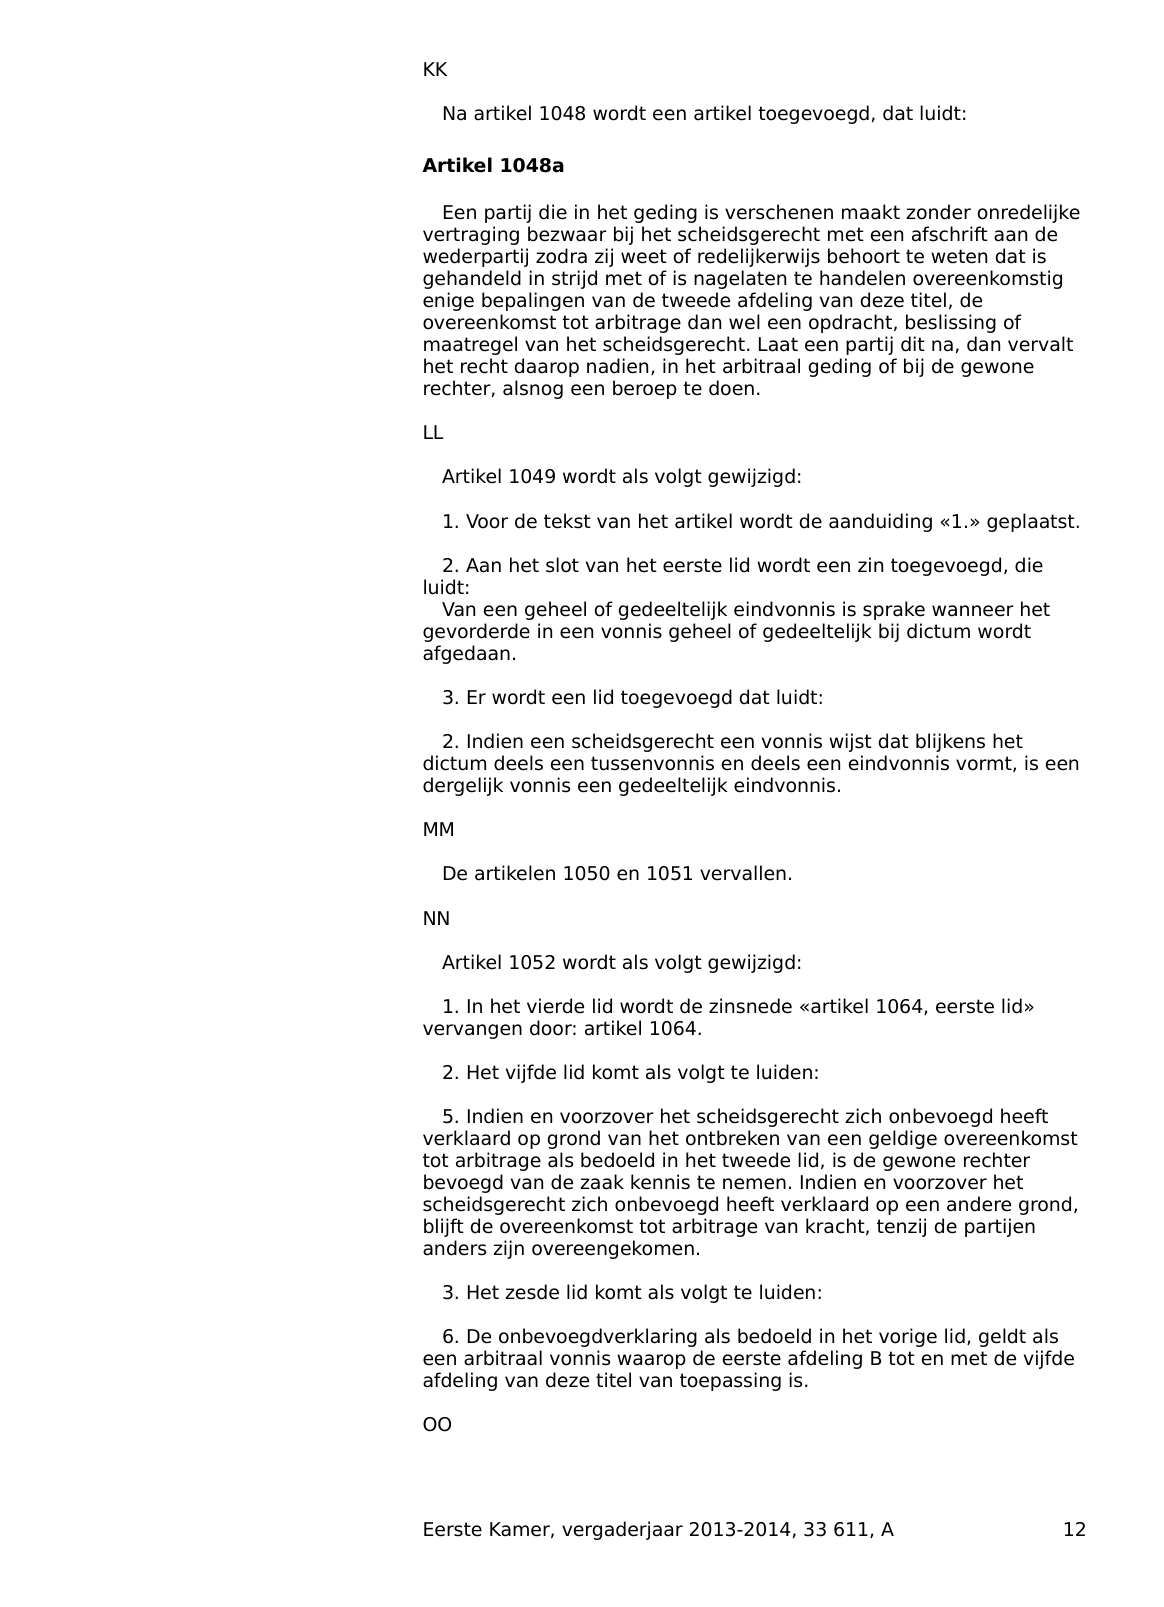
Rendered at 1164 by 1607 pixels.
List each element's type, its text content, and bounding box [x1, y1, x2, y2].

text 1. In het vierde lid wordt de zinsnede «artikel 1064, eerste lid» vervangen door: artikel 1064. [422, 996, 1087, 1040]
text 3. Er wordt een lid toegevoegd dat luidt: [422, 687, 1087, 709]
text 6. De onbevoegdverklaring als bedoeld in het vorige lid, geldt als een arbitraal vonnis waarop de eerste afdeling B tot en met de vijfde afdeling van deze titel van toepassing is. [422, 1326, 1087, 1392]
text OO [422, 1414, 1087, 1436]
text Van een geheel of gedeeltelijk eindvonnis is sprake wanneer het gevorderde in een vonnis geheel of gedeeltelijk bij dictum wordt afgedaan. [422, 599, 1087, 664]
text Artikel 1049 wordt als volgt gewijzigd: [422, 466, 1087, 488]
text De artikelen 1050 en 1051 vervallen. [422, 863, 1087, 885]
text NN [422, 907, 1087, 929]
text 1. Voor de tekst van het artikel wordt de aanduiding «1.» geplaatst. [422, 511, 1087, 532]
text 2. Indien een scheidsgerecht een vonnis wijst dat blijkens het dictum deels een tussenvonnis en deels een eindvonnis vormt, is een dergelijk vonnis een gedeeltelijk eindvonnis. [422, 731, 1087, 797]
text MM [422, 819, 1087, 841]
text Artikel 1052 wordt als volgt gewijzigd: [422, 952, 1087, 973]
text Een partij die in het geding is verschenen maakt zonder onredelijke vertraging bezwaar bij het scheidsgerecht met een afschrift aan de wederpartij zodra zij weet of redelijkerwijs behoort te weten dat is gehandeld in strijd met of is nagelaten te handelen overeenkomstig enige bepalingen van de tweede afdeling van deze titel, de overeenkomst tot arbitrage dan wel een opdracht, beslissing of maatregel van het scheidsgerecht. Laat een partij dit na, dan vervalt het recht daarop nadien, in het arbitraal geding of bij de gewone rechter, alsnog een beroep te doen. [422, 202, 1087, 400]
text 3. Het zesde lid komt als volgt te luiden: [422, 1282, 1087, 1304]
text 2. Aan het slot van het eerste lid wordt een zin toegevoegd, die luidt: [422, 555, 1087, 599]
text 2. Het vijfde lid komt als volgt te luiden: [422, 1062, 1087, 1084]
text Na artikel 1048 wordt een artikel toegevoegd, dat luidt: [422, 103, 1087, 125]
text LL [422, 422, 1087, 444]
subtitle Artikel 1048a [422, 155, 1087, 177]
text KK [422, 59, 1087, 81]
text 5. Indien en voorzover het scheidsgerecht zich onbevoegd heeft verklaard op grond van het ontbreken van een geldige overeenkomst tot arbitrage als bedoeld in het tweede lid, is de gewone rechter bevoegd van de zaak kennis te nemen. Indien en voorzover het scheidsgerecht zich onbevoegd heeft verklaard op een andere grond, blijft de overeenkomst tot arbitrage van kracht, tenzij de partijen anders zijn overeengekomen. [422, 1106, 1087, 1260]
